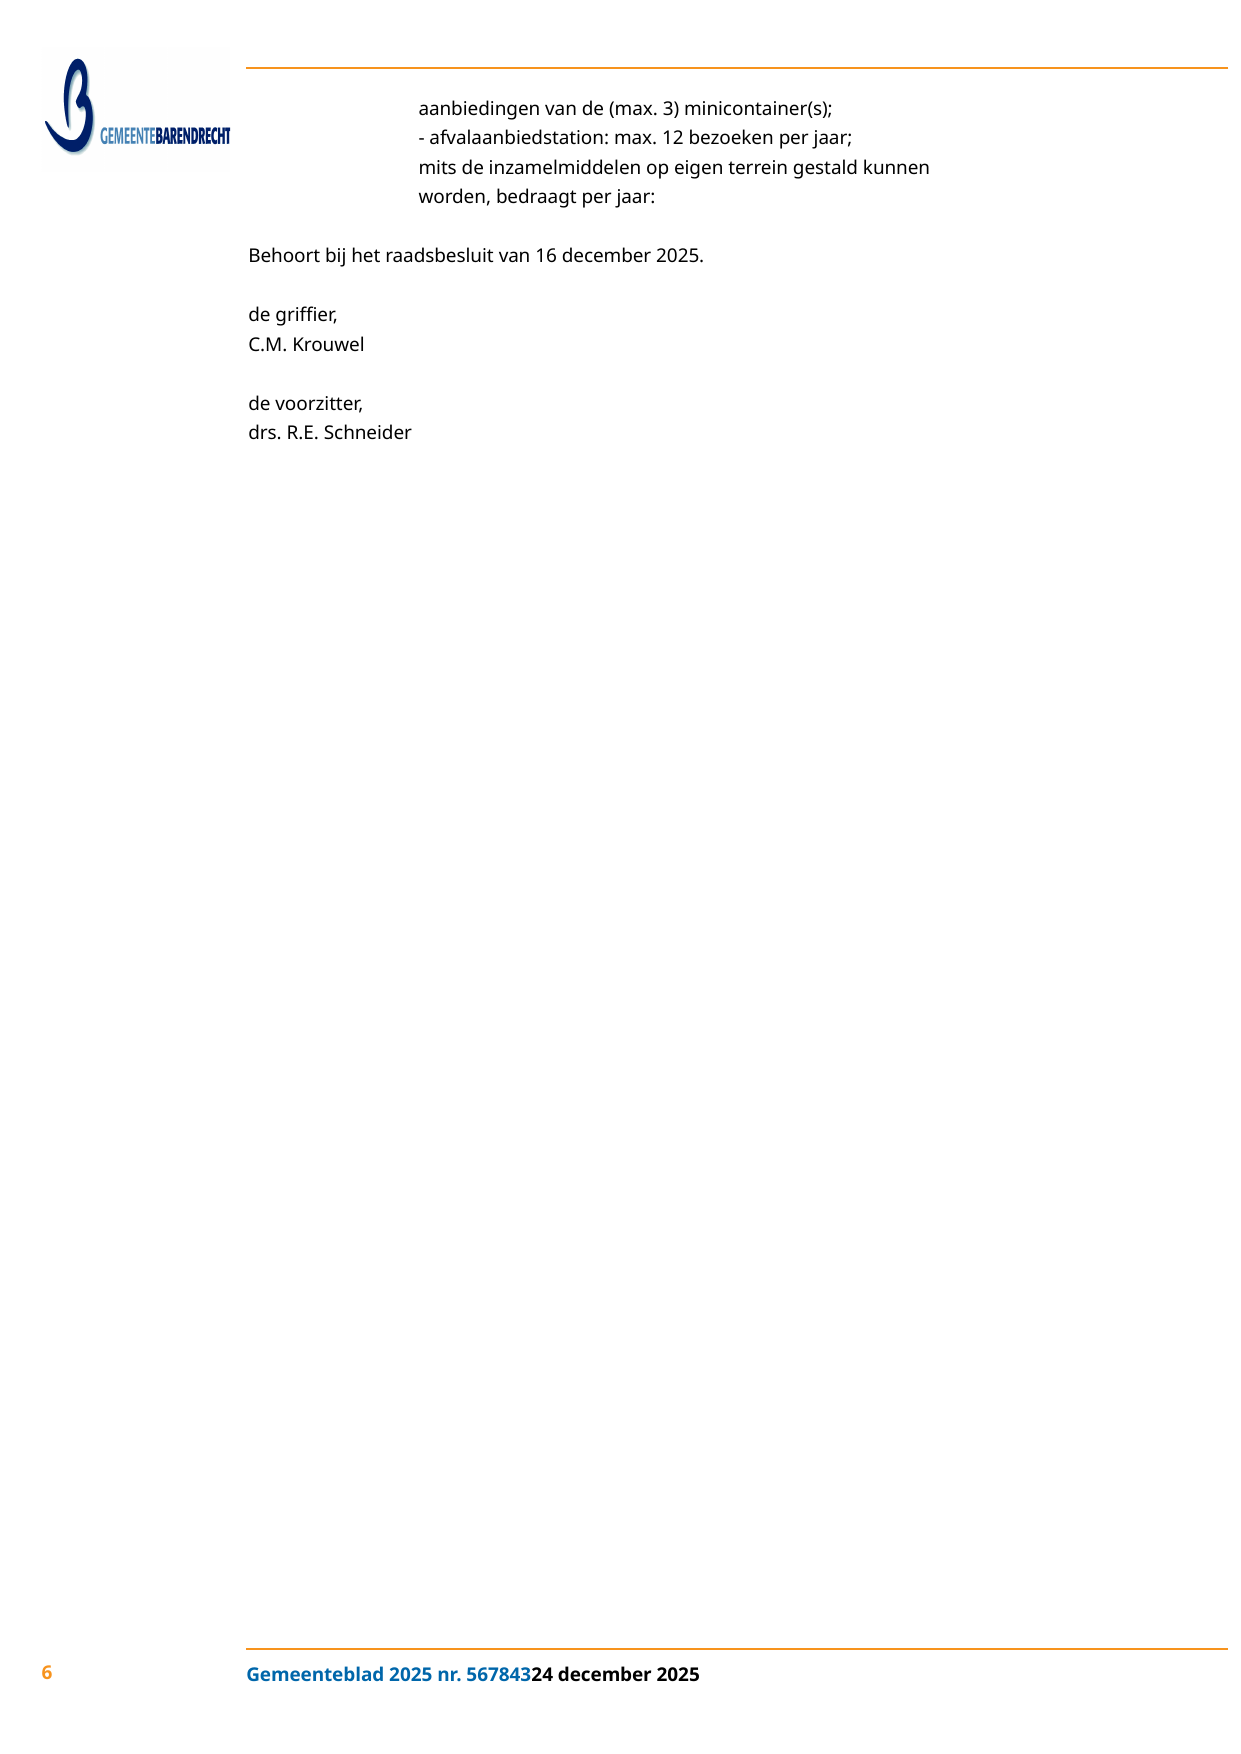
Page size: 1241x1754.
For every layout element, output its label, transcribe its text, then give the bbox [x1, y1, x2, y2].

table_header [248, 95, 418, 209]
text drs. R.E. Schneider [248, 419, 1152, 445]
table_header [981, 95, 1152, 209]
text Behoort bij het raadsbesluit van 16 december 2025. [248, 242, 1152, 268]
text de griffier, [248, 301, 1152, 327]
text C.M. Krouwel [248, 331, 1152, 357]
picture [41, 47, 231, 172]
table_header aanbiedingen van de (max. 3) minicontainer(s); - afvalaanbiedstation: max. 12 bezoeken per jaar; mits de inzamelmiddelen op eigen terrein gestald kunnen worden, bedraagt per jaar: [418, 95, 981, 209]
text de voorzitter, [248, 390, 1152, 416]
